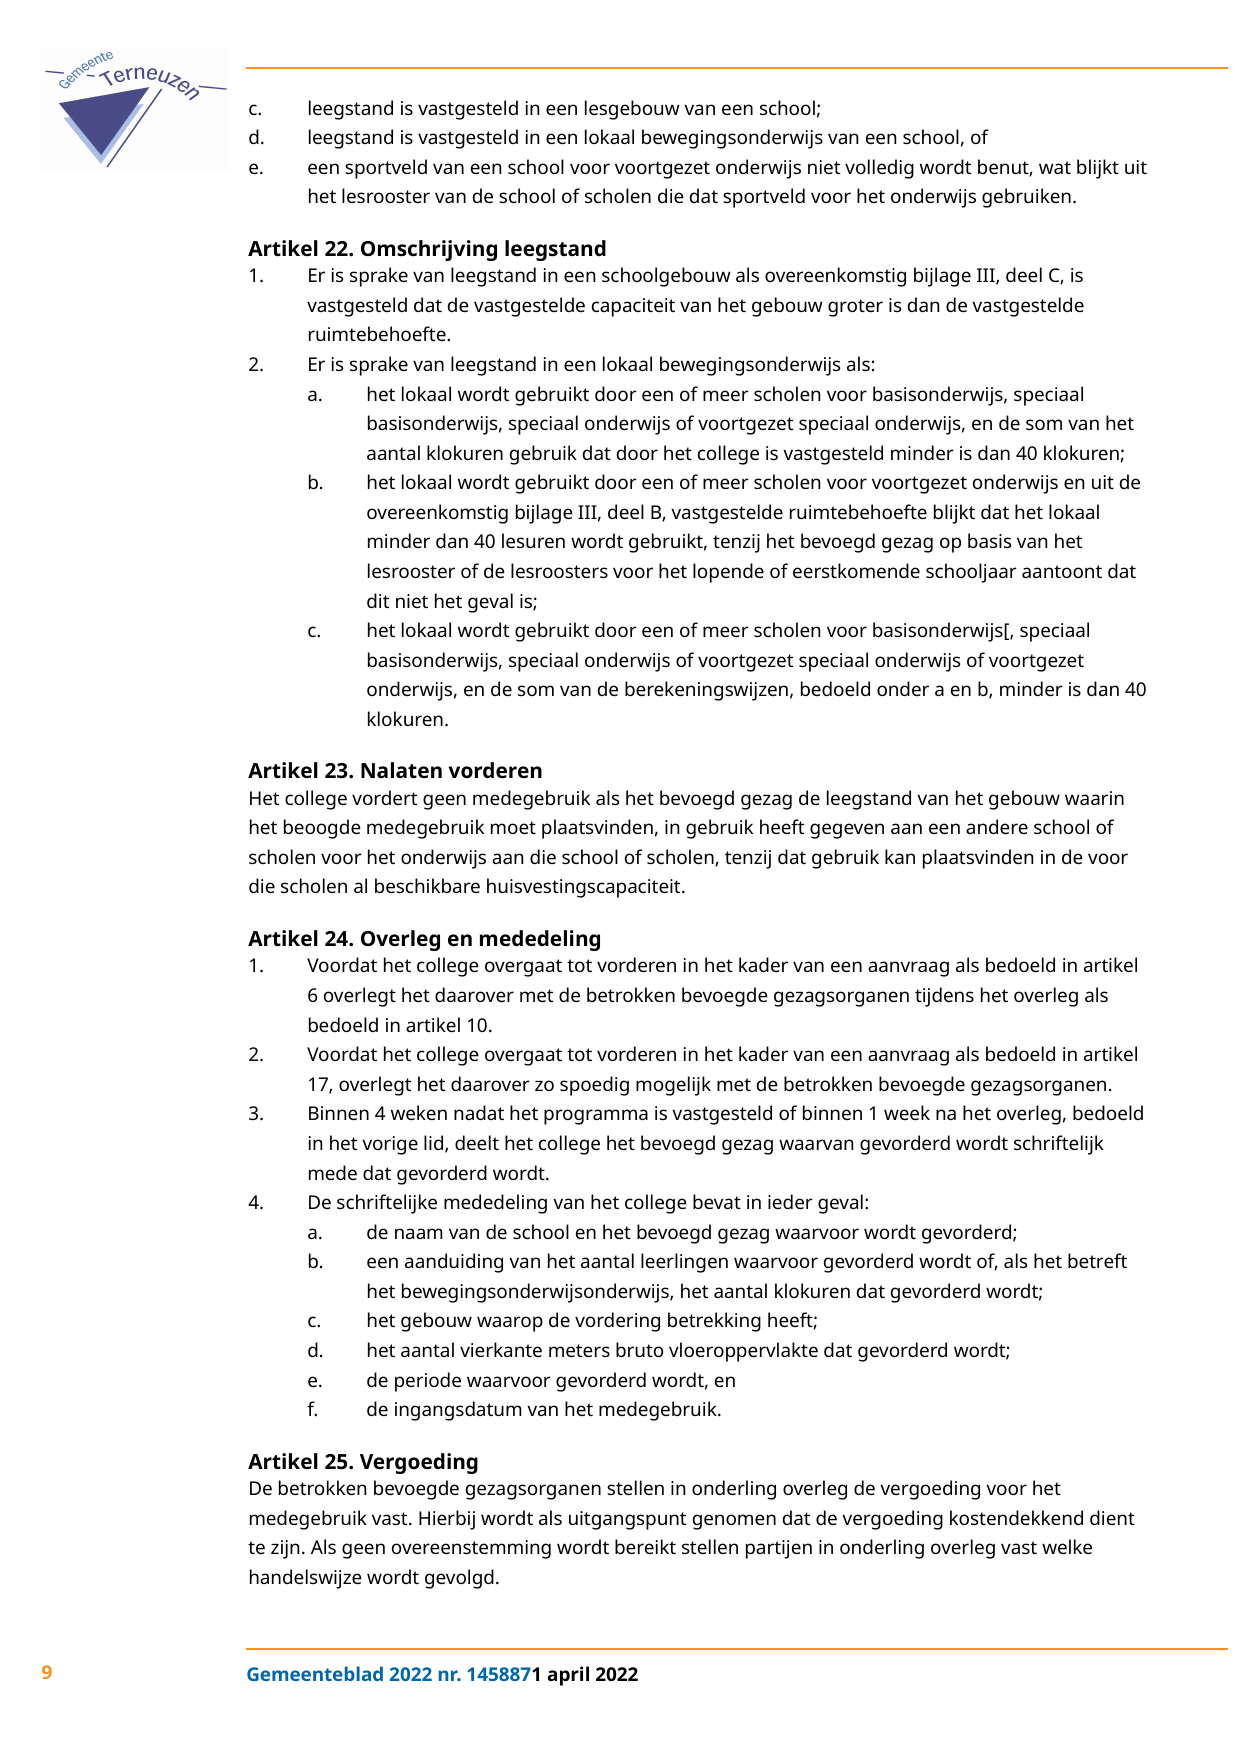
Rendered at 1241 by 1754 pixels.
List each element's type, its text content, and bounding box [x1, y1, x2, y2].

list het lokaal wordt gebruikt door een of meer scholen voor basisonderwijs, speciaal basisonderwijs, speciaal onderwijs of voortgezet speciaal onderwijs, en de som van het aantal klokuren gebruik dat door het college is vastgesteld minder is dan 40 klokuren; [307, 381, 1152, 466]
list De schriftelijke mededeling van het college bevat in ieder geval: [248, 1189, 1152, 1215]
list leegstand is vastgesteld in een lesgebouw van een school; [248, 95, 1152, 121]
list de periode waarvoor gevorderd wordt, en [307, 1367, 1152, 1392]
list de naam van de school en het bevoegd gezag waarvoor wordt gevorderd; [307, 1219, 1152, 1244]
list het aantal vierkante meters bruto vloeroppervlakte dat gevorderd wordt; [307, 1337, 1152, 1363]
list het lokaal wordt gebruikt door een of meer scholen voor basisonderwijs[, speciaal basisonderwijs, speciaal onderwijs of voortgezet speciaal onderwijs of voortgezet onderwijs, en de som van de berekeningswijzen, bedoeld onder a en b, minder is dan 40 klokuren. [307, 617, 1152, 732]
list leegstand is vastgesteld in een lokaal bewegingsonderwijs van een school, of [248, 124, 1152, 150]
list de ingangsdatum van het medegebruik. [307, 1396, 1152, 1422]
text De betrokken bevoegde gezagsorganen stellen in onderling overleg de vergoeding voor het medegebruik vast. Hierbij wordt als uitgangspunt genomen dat de vergoeding kostendekkend dient te zijn. Als geen overeenstemming wordt bereikt stellen partijen in onderling overleg vast welke handelswijze wordt gevolgd. [248, 1475, 1152, 1590]
list een sportveld van een school voor voortgezet onderwijs niet volledig wordt benut, wat blijkt uit het lesrooster van de school of scholen die dat sportveld voor het onderwijs gebruiken. [248, 154, 1152, 209]
text Artikel 25. Vergoeding [248, 1447, 1152, 1475]
text Artikel 24. Overleg en mededeling [248, 924, 1152, 953]
list een aanduiding van het aantal leerlingen waarvoor gevorderd wordt of, als het betreft het bewegingsonderwijsonderwijs, het aantal klokuren dat gevorderd wordt; [307, 1248, 1152, 1304]
list Voordat het college overgaat tot vorderen in het kader van een aanvraag als bedoeld in artikel 6 overlegt het daarover met de betrokken bevoegde gezagsorganen tijdens het overleg als bedoeld in artikel 10. [248, 953, 1152, 1037]
list Er is sprake van leegstand in een lokaal bewegingsonderwijs als: [248, 351, 1152, 377]
text Het college vordert geen medegebruik als het bevoegd gezag de leegstand van het gebouw waarin het beoogde medegebruik moet plaatsvinden, in gebruik heeft gegeven aan een andere school of scholen voor het onderwijs aan die school of scholen, tenzij dat gebruik kan plaatsvinden in de voor die scholen al beschikbare huisvestingscapaciteit. [248, 785, 1152, 899]
list Er is sprake van leegstand in een schoolgebouw als overeenkomstig bijlage III, deel C, is vastgesteld dat de vastgestelde capaciteit van het gebouw groter is dan de vastgestelde ruimtebehoefte. [248, 262, 1152, 347]
list het lokaal wordt gebruikt door een of meer scholen voor voortgezet onderwijs en uit de overeenkomstig bijlage III, deel B, vastgestelde ruimtebehoefte blijkt dat het lokaal minder dan 40 lesuren wordt gebruikt, tenzij het bevoegd gezag op basis van het lesrooster of de lesroosters voor het lopende of eerstkomende schooljaar aantoont dat dit niet het geval is; [307, 469, 1152, 613]
list het gebouw waarop de vordering betrekking heeft; [307, 1308, 1152, 1333]
text Artikel 22. Omschrijving leegstand [248, 234, 1152, 262]
picture [41, 47, 231, 172]
text Artikel 23. Nalaten vorderen [248, 757, 1152, 785]
list Binnen 4 weken nadat het programma is vastgesteld of binnen 1 week na het overleg, bedoeld in het vorige lid, deelt het college het bevoegd gezag waarvan gevorderd wordt schriftelijk mede dat gevorderd wordt. [248, 1101, 1152, 1185]
list Voordat het college overgaat tot vorderen in het kader van een aanvraag als bedoeld in artikel 17, overlegt het daarover zo spoedig mogelijk met de betrokken bevoegde gezagsorganen. [248, 1041, 1152, 1097]
